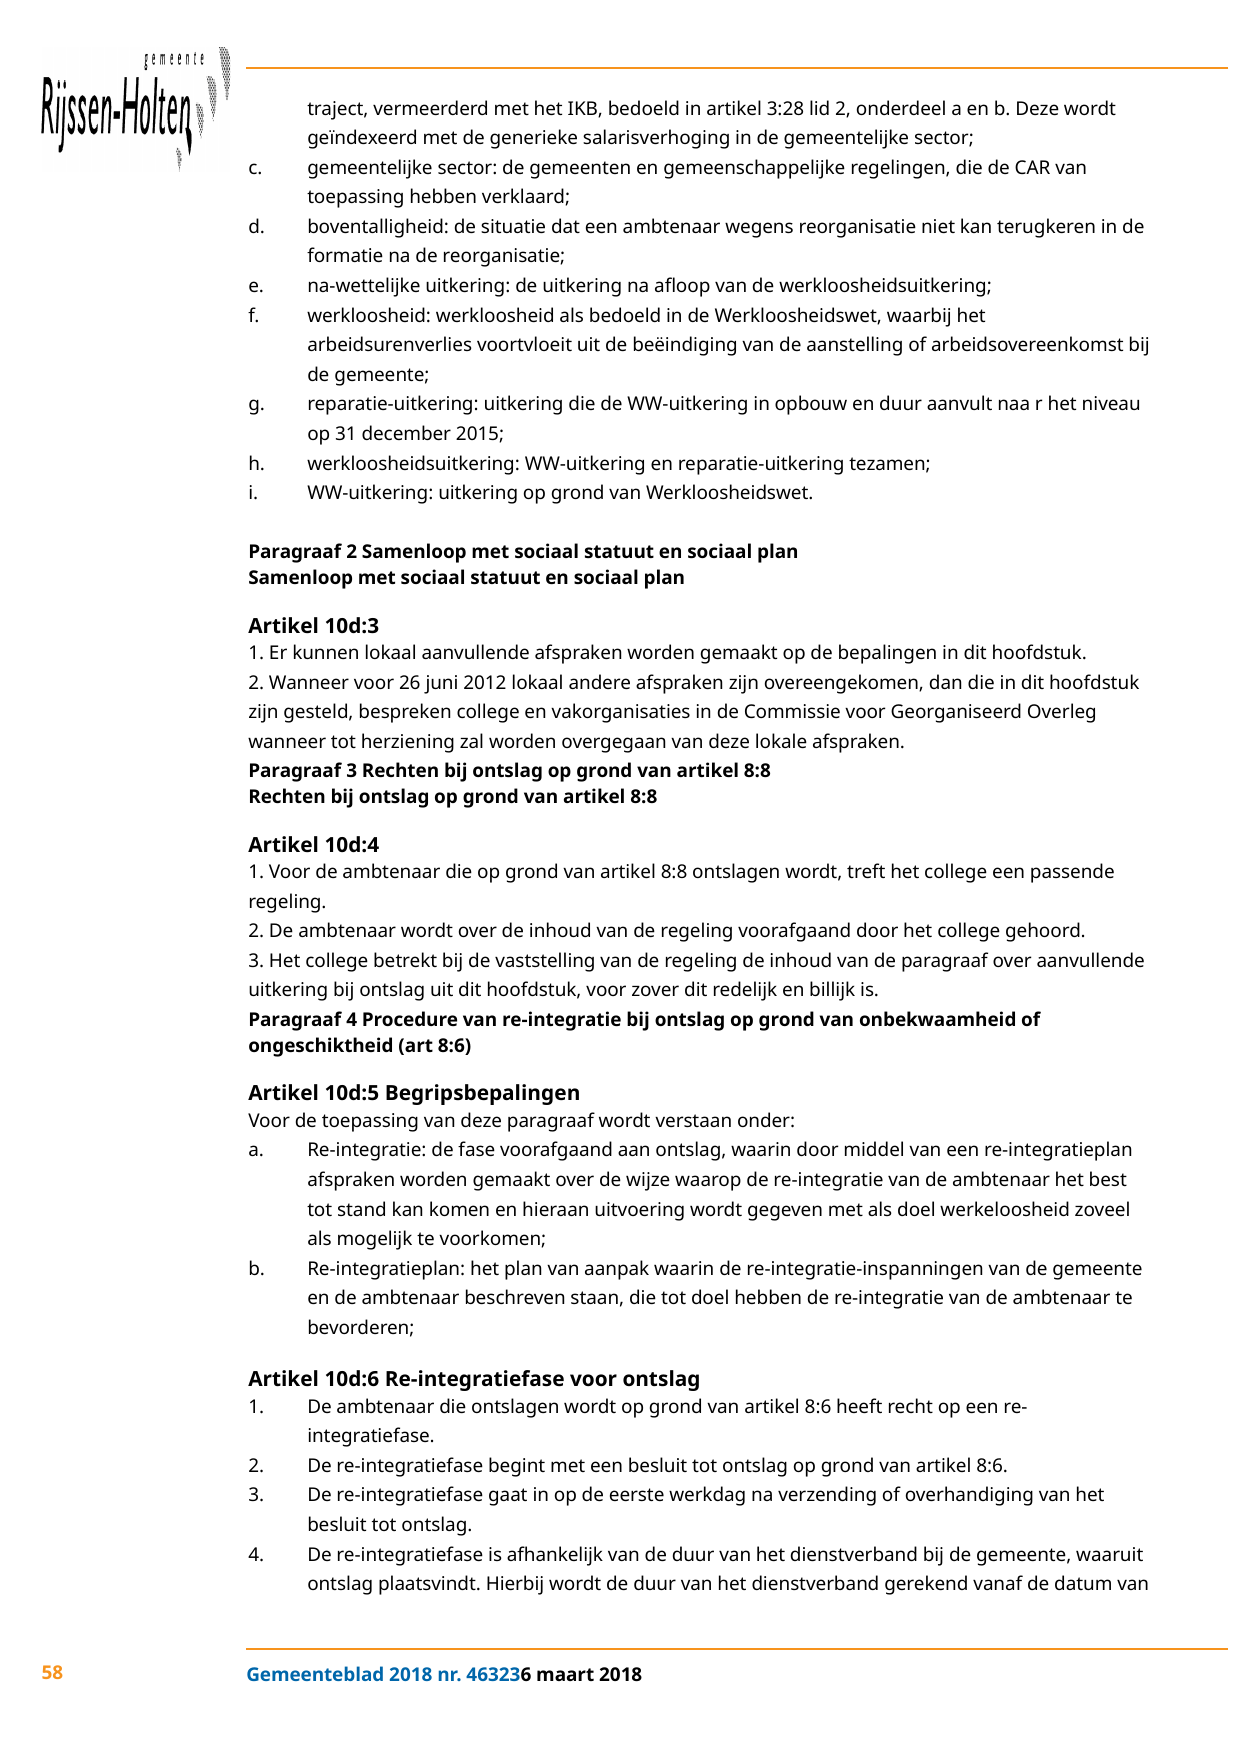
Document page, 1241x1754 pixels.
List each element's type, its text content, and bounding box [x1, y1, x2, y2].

list reparatie-uitkering: uitkering die de WW-uitkering in opbouw en duur aanvult naa r het niveau op 31 december 2015; [248, 391, 1152, 446]
list De re-integratiefase begint met een besluit tot ontslag op grond van artikel 8:6. [248, 1452, 1152, 1478]
list werkloosheidsuitkering: WW-uitkering en reparatie-uitkering tezamen; [248, 450, 1152, 476]
text Rechten bij ontslag op grond van artikel 8:8 [248, 783, 1152, 809]
text Artikel 10d:6 Re-integratiefase voor ontslag [248, 1364, 1152, 1393]
text 2. De ambtenaar wordt over de inhoud van de regeling voorafgaand door het college gehoord. [248, 917, 1152, 943]
text Artikel 10d:3 [248, 611, 1152, 639]
text Artikel 10d:4 [248, 830, 1152, 858]
list De re-integratiefase gaat in op de eerste werkdag na verzending of overhandiging van het besluit tot ontslag. [248, 1482, 1152, 1537]
list werkloosheid: werkloosheid als bedoeld in de Werkloosheidswet, waarbij het arbeidsurenverlies voortvloeit uit de beëindiging van de aanstelling of arbeidsovereenkomst bij de gemeente; [248, 302, 1152, 387]
list De ambtenaar die ontslagen wordt op grond van artikel 8:6 heeft recht op een re- integratiefase. [248, 1393, 1152, 1448]
list WW-uitkering: uitkering op grond van Werkloosheidswet. [248, 479, 1152, 505]
picture [41, 47, 231, 172]
text 1. Er kunnen lokaal aanvullende afspraken worden gemaakt op de bepalingen in dit hoofdstuk. [248, 639, 1152, 665]
text Paragraaf 3 Rechten bij ontslag op grond van artikel 8:8 [248, 758, 1152, 783]
list traject, vermeerderd met het IKB, bedoeld in artikel 3:28 lid 2, onderdeel a en b. Deze wordt geïndexeerd met de generieke salarisverhoging in de gemeentelijke sector; [248, 95, 1152, 150]
list gemeentelijke sector: de gemeenten en gemeenschappelijke regelingen, die de CAR van toepassing hebben verklaard; [248, 154, 1152, 209]
list De re-integratiefase is afhankelijk van de duur van het dienstverband bij de gemeente, waaruit ontslag plaatsvindt. Hierbij wordt de duur van het dienstverband gerekend vanaf de datum van [248, 1541, 1152, 1596]
text 2. Wanneer voor 26 juni 2012 lokaal andere afspraken zijn overeengekomen, dan die in dit hoofdstuk zijn gesteld, bespreken college en vakorganisaties in de Commissie voor Georganiseerd Overleg wanneer tot herziening zal worden overgegaan van deze lokale afspraken. [248, 669, 1152, 754]
text Samenloop met sociaal statuut en sociaal plan [248, 564, 1152, 590]
list Re-integratie: de fase voorafgaand aan ontslag, waarin door middel van een re-integratieplan afspraken worden gemaakt over de wijze waarop de re-integratie van de ambtenaar het best tot stand kan komen en hieraan uitvoering wordt gegeven met als doel werkeloosheid zoveel als mogelijk te voorkomen; [248, 1137, 1152, 1251]
text 3. Het college betrekt bij de vaststelling van de regeling de inhoud van de paragraaf over aanvullende uitkering bij ontslag uit dit hoofdstuk, voor zover dit redelijk en billijk is. [248, 947, 1152, 1002]
list Re-integratieplan: het plan van aanpak waarin de re-integratie-inspanningen van de gemeente en de ambtenaar beschreven staan, die tot doel hebben de re-integratie van de ambtenaar te bevorderen; [248, 1255, 1152, 1340]
text Paragraaf 2 Samenloop met sociaal statuut en sociaal plan [248, 538, 1152, 564]
text Paragraaf 4 Procedure van re-integratie bij ontslag op grond van onbekwaamheid of ongeschiktheid (art 8:6) [248, 1006, 1152, 1058]
text Artikel 10d:5 Begripsbepalingen [248, 1078, 1152, 1107]
list na-wettelijke uitkering: de uitkering na afloop van de werkloosheidsuitkering; [248, 272, 1152, 298]
text 1. Voor de ambtenaar die op grond van artikel 8:8 ontslagen wordt, treft het college een passende regeling. [248, 858, 1152, 914]
text Voor de toepassing van deze paragraaf wordt verstaan onder: [248, 1107, 1152, 1133]
list boventalligheid: de situatie dat een ambtenaar wegens reorganisatie niet kan terugkeren in de formatie na de reorganisatie; [248, 213, 1152, 268]
